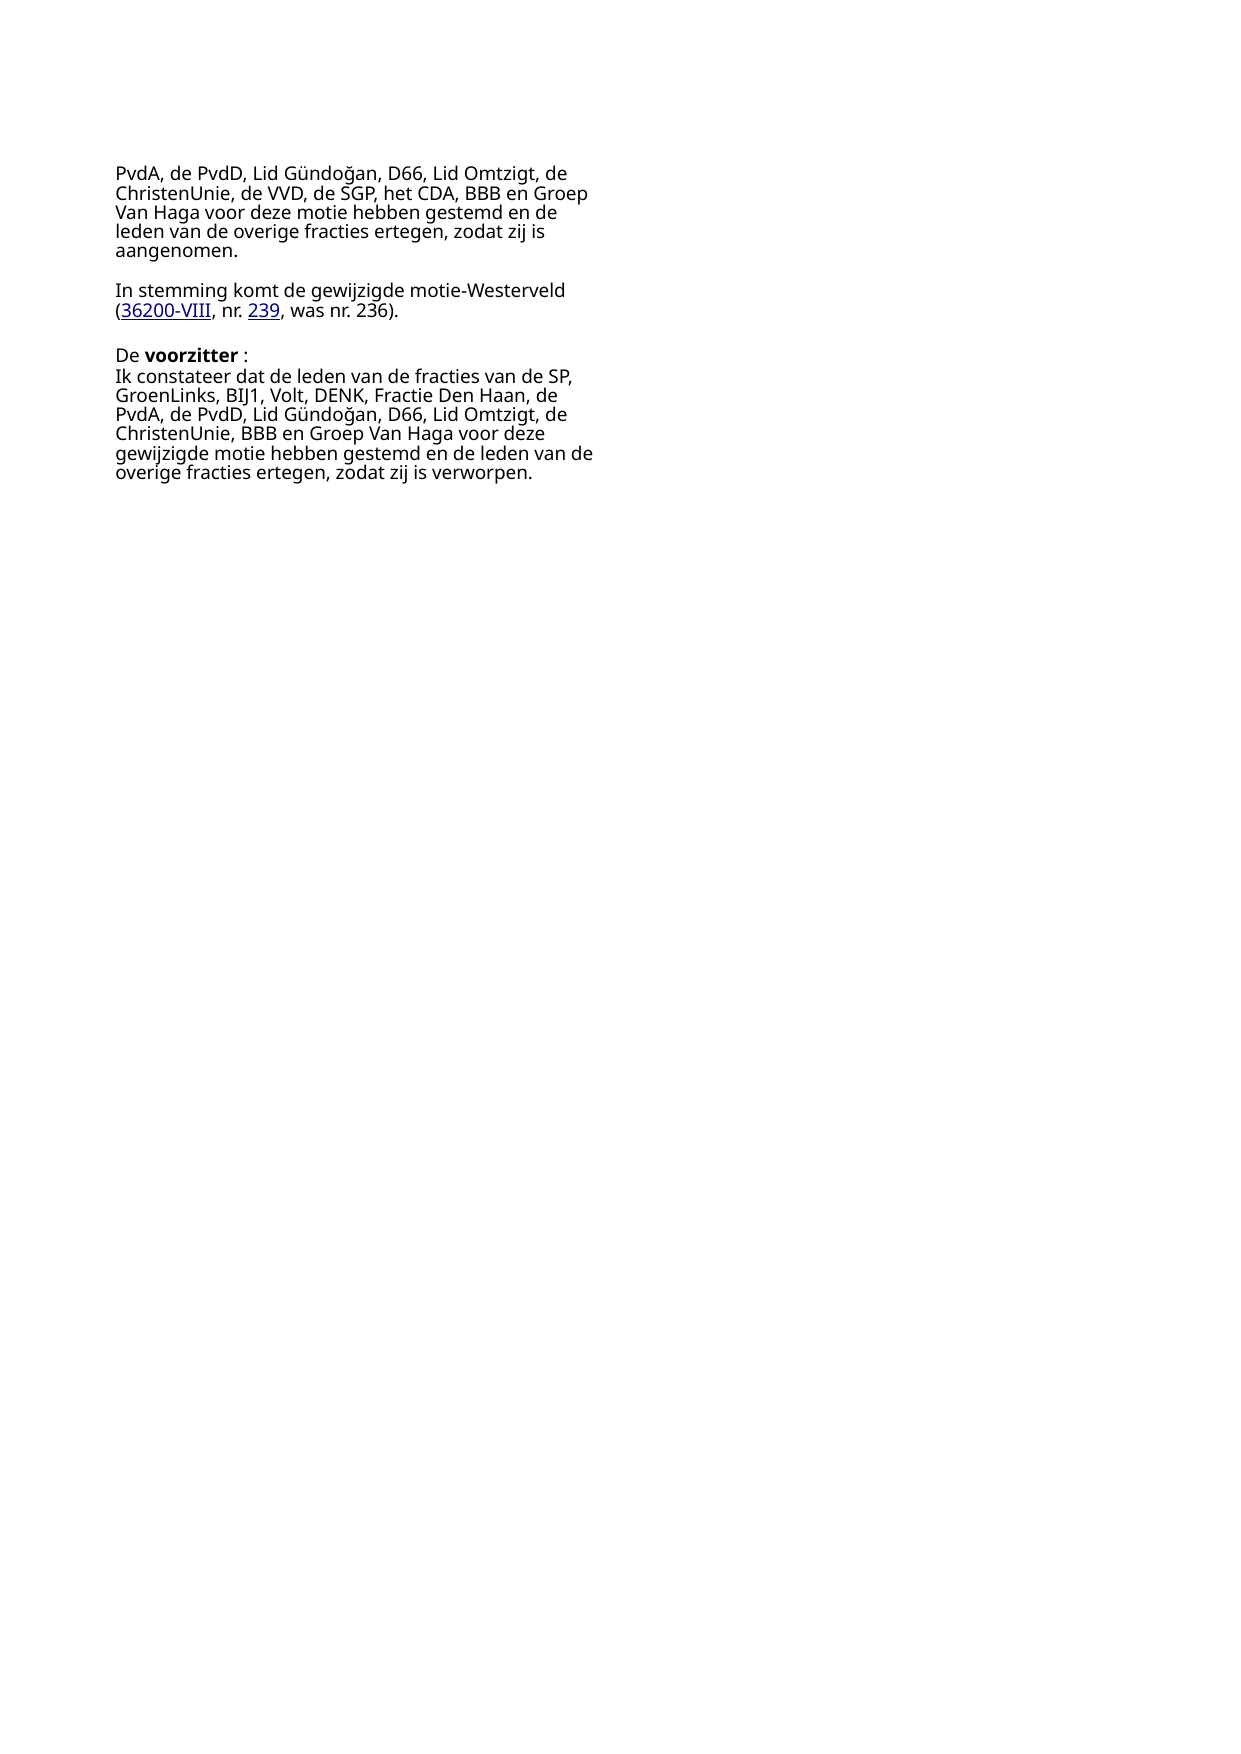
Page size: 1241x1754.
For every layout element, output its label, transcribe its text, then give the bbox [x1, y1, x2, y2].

text In stemming komt de gewijzigde motie-Westerveld (36200-VIII, nr. 239, was nr. 236). [115, 282, 605, 321]
text De voorzitter : [115, 342, 605, 368]
text Ik constateer dat de leden van de fracties van de SP, GroenLinks, BIJ1, Volt, DENK, Fractie Den Haan, de PvdA, de PvdD, Lid Gündoğan, D66, Lid Omtzigt, de ChristenUnie, BBB en Groep Van Haga voor deze gewijzigde motie hebben gestemd en de leden van de overige fracties ertegen, zodat zij is verworpen. [115, 368, 605, 483]
text PvdA, de PvdD, Lid Gündoğan, D66, Lid Omtzigt, de ChristenUnie, de VVD, de SGP, het CDA, BBB en Groep Van Haga voor deze motie hebben gestemd en de leden van de overige fracties ertegen, zodat zij is aangenomen. [115, 165, 605, 262]
